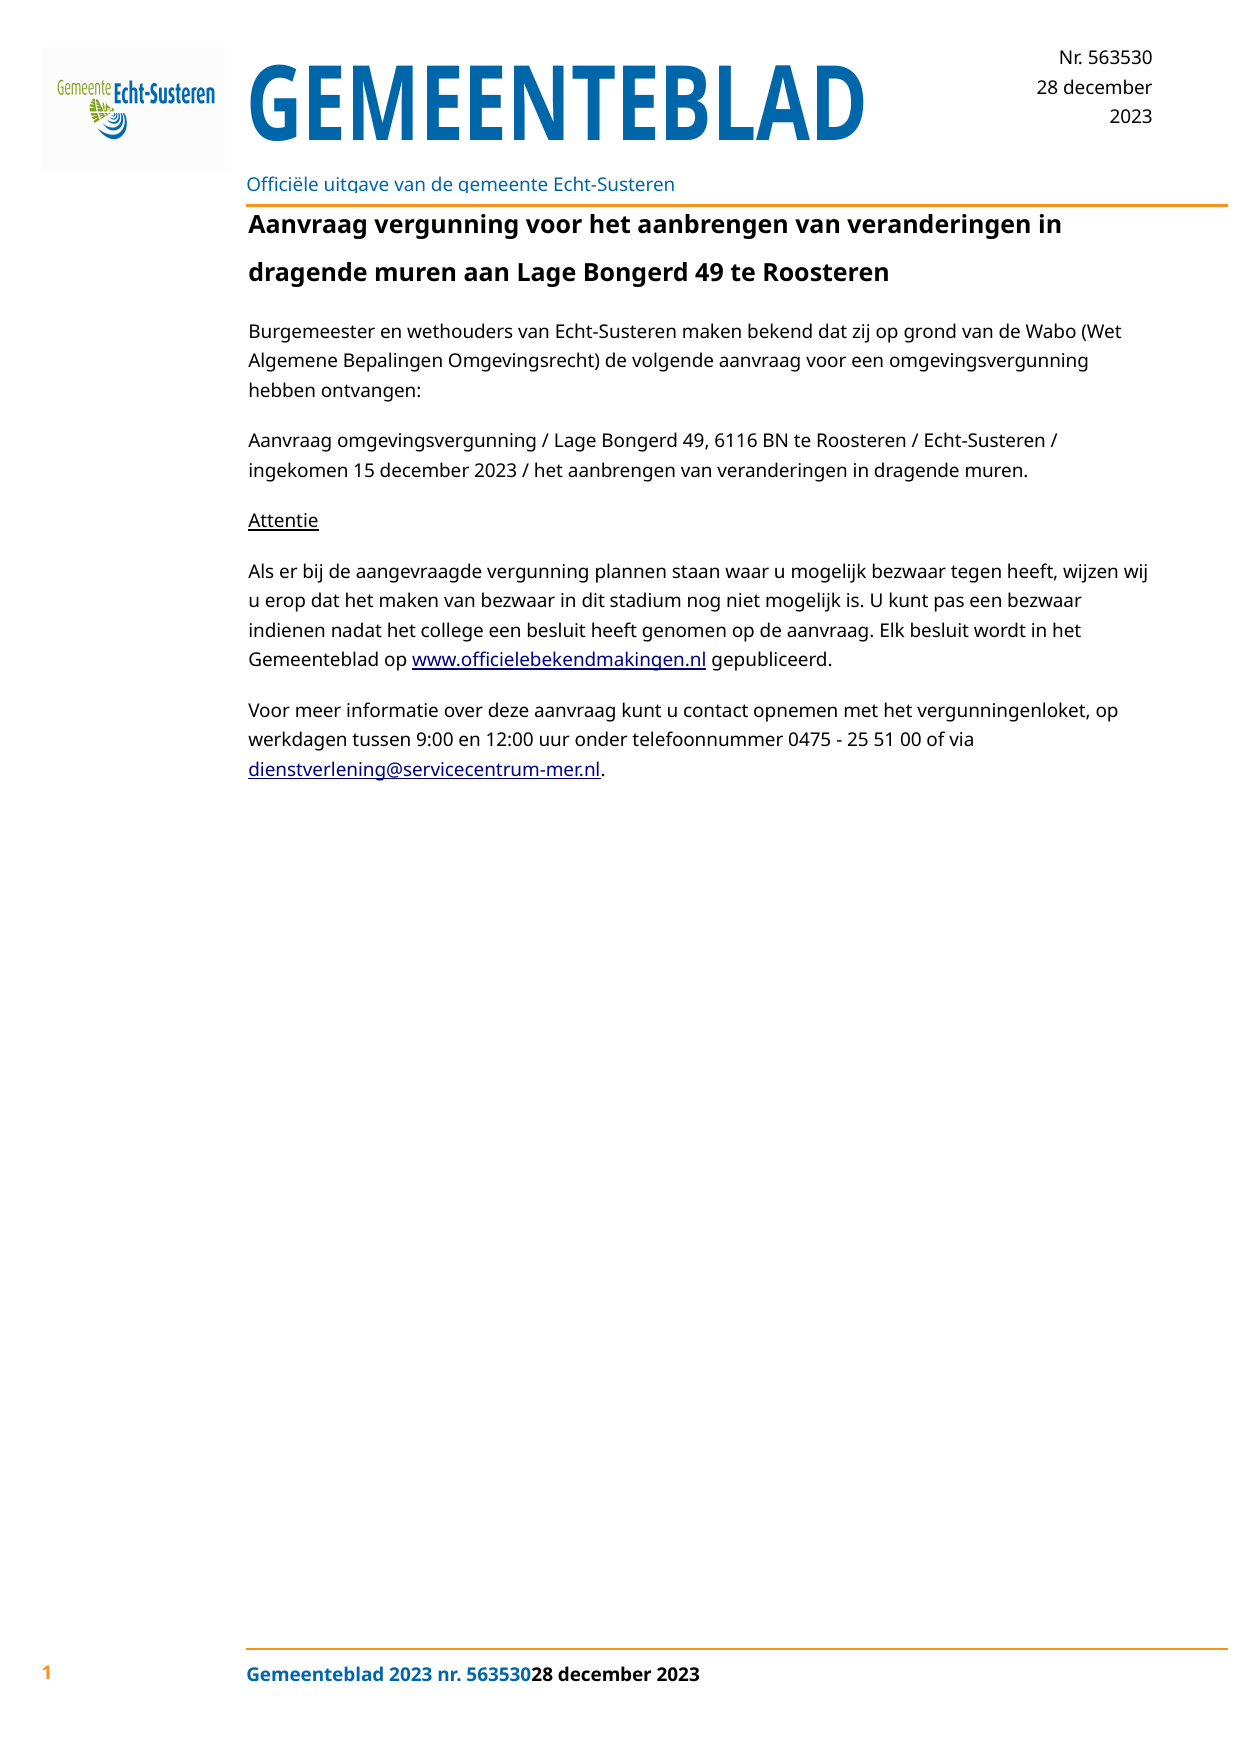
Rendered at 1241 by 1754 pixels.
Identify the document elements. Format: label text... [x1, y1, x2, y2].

text Aanvraag omgevingsvergunning / Lage Bongerd 49, 6116 BN te Roosteren / Echt-Susteren / ingekomen 15 december 2023 / het aanbrengen van veranderingen in dragende muren. [248, 427, 1152, 483]
text Attentie [248, 507, 1152, 533]
text Als er bij de aangevraagde vergunning plannen staan waar u mogelijk bezwaar tegen heeft, wijzen wij u erop dat het maken van bezwaar in dit stadium nog niet mogelijk is. U kunt pas een bezwaar indienen nadat het college een besluit heeft genomen op de aanvraag. Elk besluit wordt in het Gemeenteblad op www.officielebekendmakingen.nl gepubliceerd. [248, 558, 1152, 672]
text Aanvraag vergunning voor het aanbrengen van veranderingen in dragende muren aan Lage Bongerd 49 te Roosteren [248, 207, 1152, 288]
text Burgemeester en wethouders van Echt-Susteren maken bekend dat zij op grond van de Wabo (Wet Algemene Bepalingen Omgevingsrecht) de volgende aanvraag voor een omgevingsvergunning hebben ontvangen: [248, 318, 1152, 403]
picture [41, 47, 231, 172]
text Voor meer informatie over deze aanvraag kunt u contact opnemen met het vergunningenloket, op werkdagen tussen 9:00 en 12:00 uur onder telefoonnummer 0475 - 25 51 00 of via dienstverlening@servicecentrum-mer.nl. [248, 697, 1152, 782]
